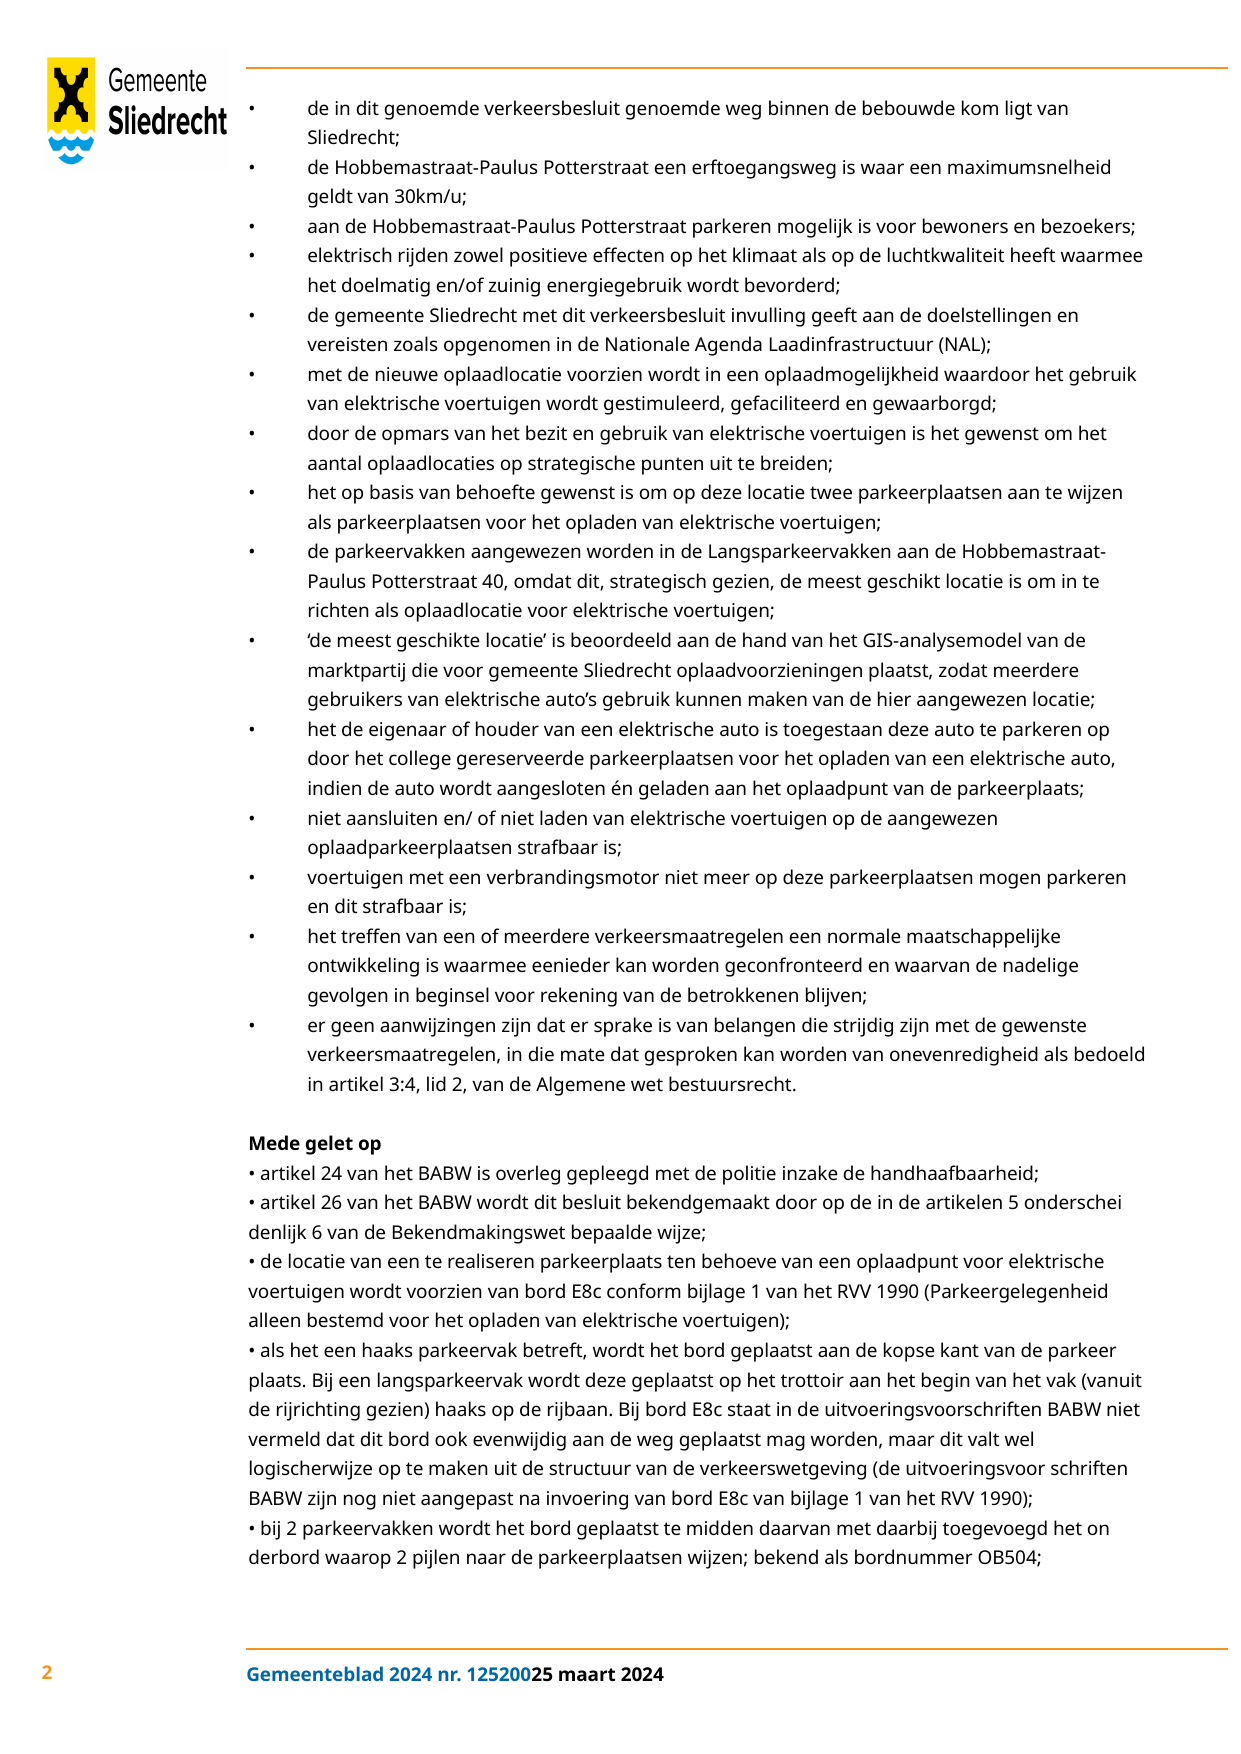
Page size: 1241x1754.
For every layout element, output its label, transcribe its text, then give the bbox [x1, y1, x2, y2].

list niet aansluiten en/ of niet laden van elektrische voertuigen op de aangewezen oplaadparkeerplaatsen strafbaar is; [248, 805, 1152, 860]
text • artikel 24 van het BABW is overleg gepleegd met de politie inzake de handhaafbaarheid; [248, 1160, 1152, 1186]
text • artikel 26 van het BABW wordt dit besluit bekendgemaakt door op de in de artikelen 5 onderschei denlijk 6 van de Bekendmakingswet bepaalde wijze; [248, 1189, 1152, 1245]
list elektrisch rijden zowel positieve effecten op het klimaat als op de luchtkwaliteit heeft waarmee het doelmatig en/of zuinig energiegebruik wordt bevorderd; [248, 243, 1152, 298]
text • als het een haaks parkeervak betreft, wordt het bord geplaatst aan de kopse kant van de parkeer plaats. Bij een langsparkeervak wordt deze geplaatst op het trottoir aan het begin van het vak (vanuit de rijrichting gezien) haaks op de rijbaan. Bij bord E8c staat in de uitvoeringsvoorschriften BABW niet vermeld dat dit bord ook evenwijdig aan de weg geplaatst mag worden, maar dit valt wel logischerwijze op te maken uit de structuur van de verkeerswetgeving (de uitvoeringsvoor schriften BABW zijn nog niet aangepast na invoering van bord E8c van bijlage 1 van het RVV 1990); [248, 1337, 1152, 1511]
text Mede gelet op [248, 1130, 1152, 1156]
list de gemeente Sliedrecht met dit verkeersbesluit invulling geeft aan de doelstellingen en vereisten zoals opgenomen in de Nationale Agenda Laadinfrastructuur (NAL); [248, 302, 1152, 357]
list de parkeervakken aangewezen worden in de Langsparkeervakken aan de Hobbemastraat-Paulus Potterstraat 40, omdat dit, strategisch gezien, de meest geschikt locatie is om in te richten als oplaadlocatie voor elektrische voertuigen; [248, 538, 1152, 623]
list met de nieuwe oplaadlocatie voorzien wordt in een oplaadmogelijkheid waardoor het gebruik van elektrische voertuigen wordt gestimuleerd, gefaciliteerd en gewaarborgd; [248, 361, 1152, 416]
picture [41, 47, 231, 172]
list door de opmars van het bezit en gebruik van elektrische voertuigen is het gewenst om het aantal oplaadlocaties op strategische punten uit te breiden; [248, 420, 1152, 476]
list voertuigen met een verbrandingsmotor niet meer op deze parkeerplaatsen mogen parkeren en dit strafbaar is; [248, 864, 1152, 919]
list het de eigenaar of houder van een elektrische auto is toegestaan deze auto te parkeren op door het college gereserveerde parkeerplaatsen voor het opladen van een elektrische auto, indien de auto wordt aangesloten én geladen aan het oplaadpunt van de parkeerplaats; [248, 716, 1152, 801]
list het treffen van een of meerdere verkeersmaatregelen een normale maatschappelijke ontwikkeling is waarmee eenieder kan worden geconfronteerd en waarvan de nadelige gevolgen in beginsel voor rekening van de betrokkenen blijven; [248, 923, 1152, 1008]
text • bij 2 parkeervakken wordt het bord geplaatst te midden daarvan met daarbij toegevoegd het on derbord waarop 2 pijlen naar de parkeerplaatsen wijzen; bekend als bordnummer OB504; [248, 1515, 1152, 1570]
text • de locatie van een te realiseren parkeerplaats ten behoeve van een oplaadpunt voor elektrische voertuigen wordt voorzien van bord E8c conform bijlage 1 van het RVV 1990 (Parkeergelegenheid alleen bestemd voor het opladen van elektrische voertuigen); [248, 1248, 1152, 1333]
list ‘de meest geschikte locatie’ is beoordeeld aan de hand van het GIS-analysemodel van de marktpartij die voor gemeente Sliedrecht oplaadvoorzieningen plaatst, zodat meerdere gebruikers van elektrische auto’s gebruik kunnen maken van de hier aangewezen locatie; [248, 627, 1152, 712]
list de in dit genoemde verkeersbesluit genoemde weg binnen de bebouwde kom ligt van Sliedrecht; [248, 95, 1152, 150]
list er geen aanwijzingen zijn dat er sprake is van belangen die strijdig zijn met de gewenste verkeersmaatregelen, in die mate dat gesproken kan worden van onevenredigheid als bedoeld in artikel 3:4, lid 2, van de Algemene wet bestuursrecht. [248, 1012, 1152, 1097]
list aan de Hobbemastraat-Paulus Potterstraat parkeren mogelijk is voor bewoners en bezoekers; [248, 213, 1152, 239]
list het op basis van behoefte gewenst is om op deze locatie twee parkeerplaatsen aan te wijzen als parkeerplaatsen voor het opladen van elektrische voertuigen; [248, 479, 1152, 535]
list de Hobbemastraat-Paulus Potterstraat een erftoegangsweg is waar een maximumsnelheid geldt van 30km/u; [248, 154, 1152, 209]
